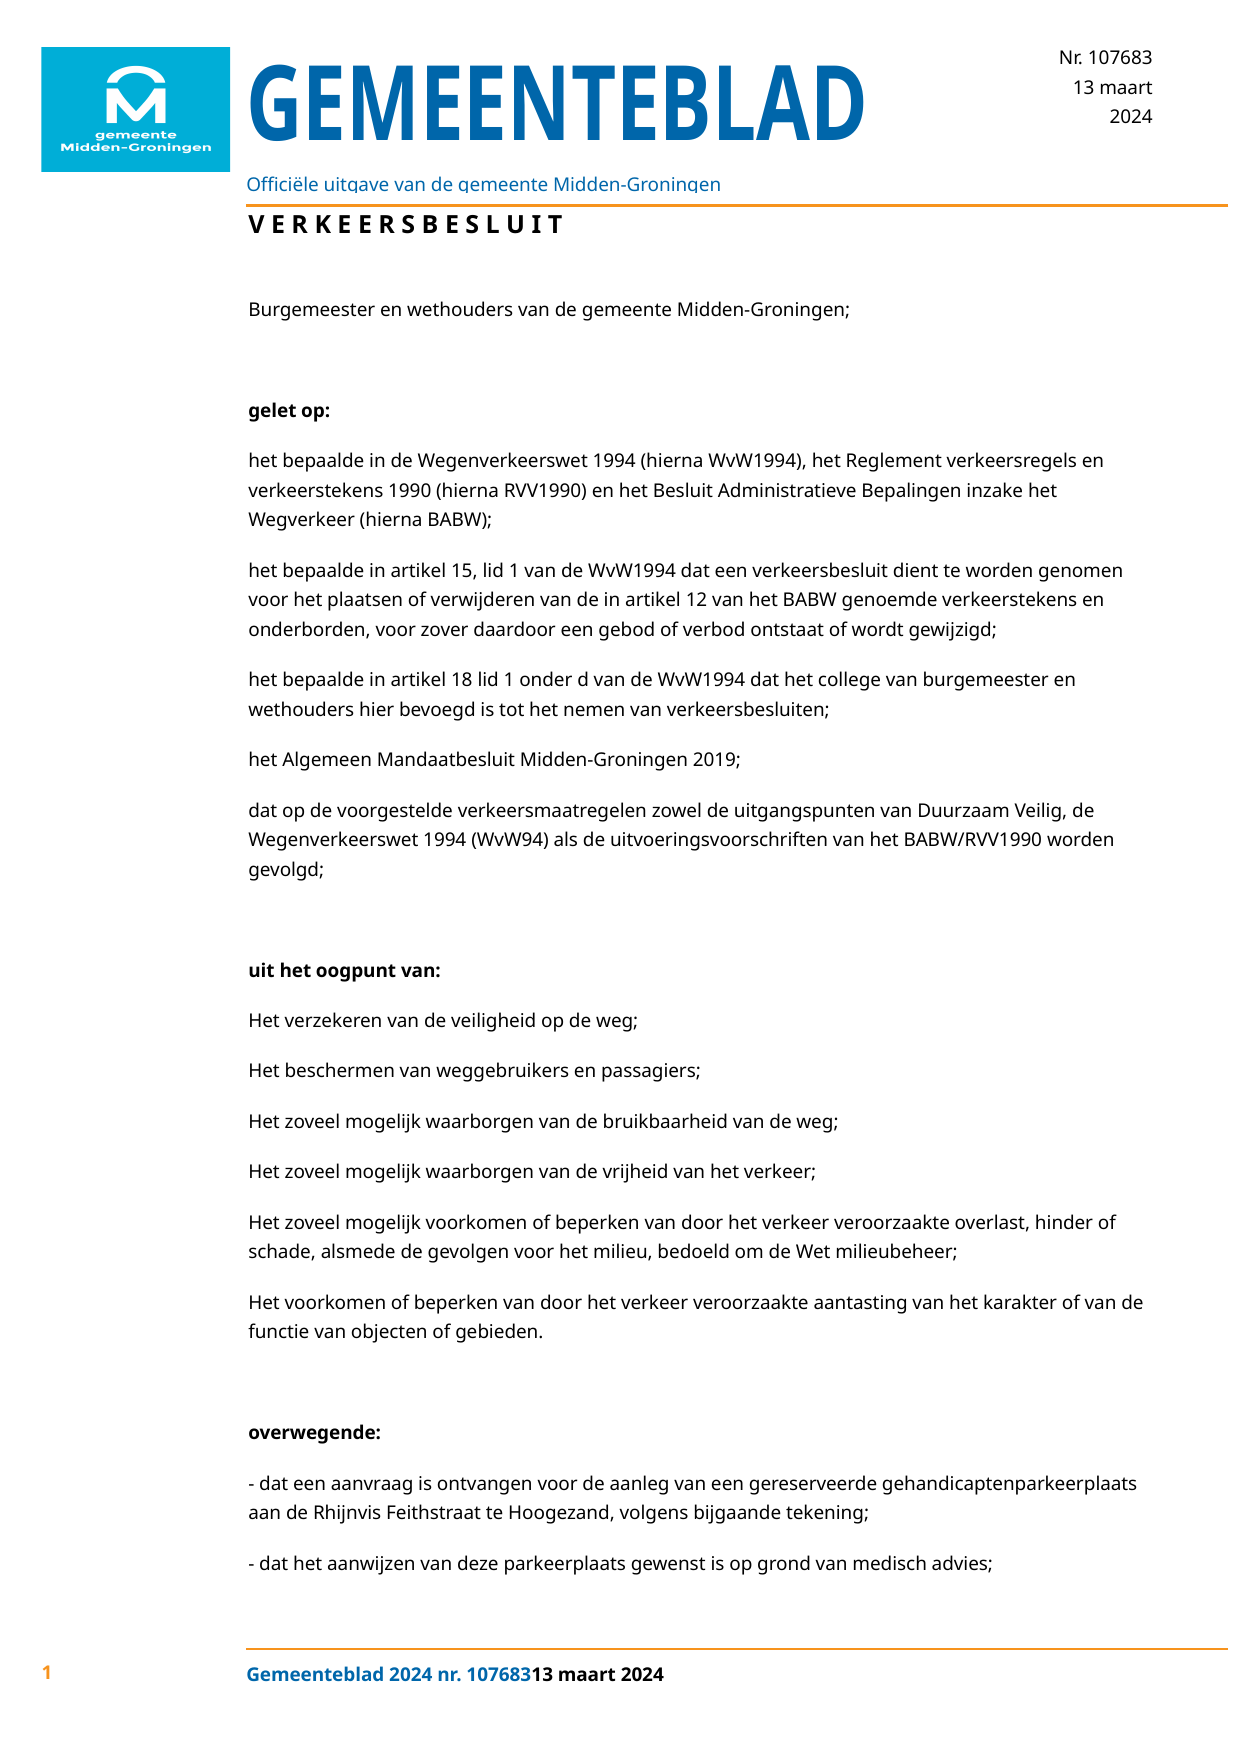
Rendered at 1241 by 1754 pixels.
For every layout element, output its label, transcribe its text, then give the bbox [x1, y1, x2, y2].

picture [184, 146, 190, 153]
text uit het oogpunt van: [248, 957, 1152, 983]
text Het zoveel mogelijk waarborgen van de vrijheid van het verkeer; [248, 1158, 1152, 1184]
text gelet op: [248, 397, 1152, 423]
picture [108, 66, 164, 82]
text overwegende: [248, 1419, 1152, 1445]
text - dat het aanwijzen van deze parkeerplaats gewenst is op grond van medisch advies; [248, 1550, 1152, 1576]
text V E R K E E R S B E S L U I T [248, 207, 1152, 241]
text Het voorkomen of beperken van door het verkeer veroorzaakte aantasting van het karakter of van de functie van objecten of gebieden. [248, 1289, 1152, 1344]
text het bepaalde in de Wegenverkeerswet 1994 (hierna WvW1994), het Reglement verkeersregels en verkeerstekens 1990 (hierna RVV1990) en het Besluit Administratieve Bepalingen inzake het Wegverkeer (hierna BABW); [248, 447, 1152, 532]
picture [107, 89, 165, 122]
text Het beschermen van weggebruikers en passagiers; [248, 1058, 1152, 1083]
text dat op de voorgestelde verkeersmaatregelen zowel de uitgangspunten van Duurzaam Veilig, de Wegenverkeerswet 1994 (WvW94) als de uitvoeringsvoorschriften van het BABW/RVV1990 worden gevolgd; [248, 797, 1152, 882]
text het bepaalde in artikel 18 lid 1 onder d van de WvW1994 dat het college van burgemeester en wethouders hier bevoegd is tot het nemen van verkeersbesluiten; [248, 666, 1152, 722]
text Het verzekeren van de veiligheid op de weg; [248, 1007, 1152, 1033]
text Het zoveel mogelijk voorkomen of beperken van door het verkeer veroorzaakte overlast, hinder of schade, alsmede de gevolgen voor het milieu, bedoeld om de Wet milieubeheer; [248, 1209, 1152, 1264]
text Het zoveel mogelijk waarborgen van de bruikbaarheid van de weg; [248, 1108, 1152, 1134]
text Burgemeester en wethouders van de gemeente Midden-Groningen; [248, 296, 1152, 322]
text het Algemeen Mandaatbesluit Midden-Groningen 2019; [248, 746, 1152, 772]
text het bepaalde in artikel 15, lid 1 van de WvW1994 dat een verkeersbesluit dient te worden genomen voor het plaatsen of verwijderen van de in artikel 12 van het BABW genoemde verkeerstekens en onderborden, voor zover daardoor een gebod of verbod ontstaat of wordt gewijzigd; [248, 557, 1152, 642]
text - dat een aanvraag is ontvangen voor de aanleg van een gereserveerde gehandicaptenparkeerplaats aan de Rhijnvis Feithstraat te Hoogezand, volgens bijgaande tekening; [248, 1470, 1152, 1525]
